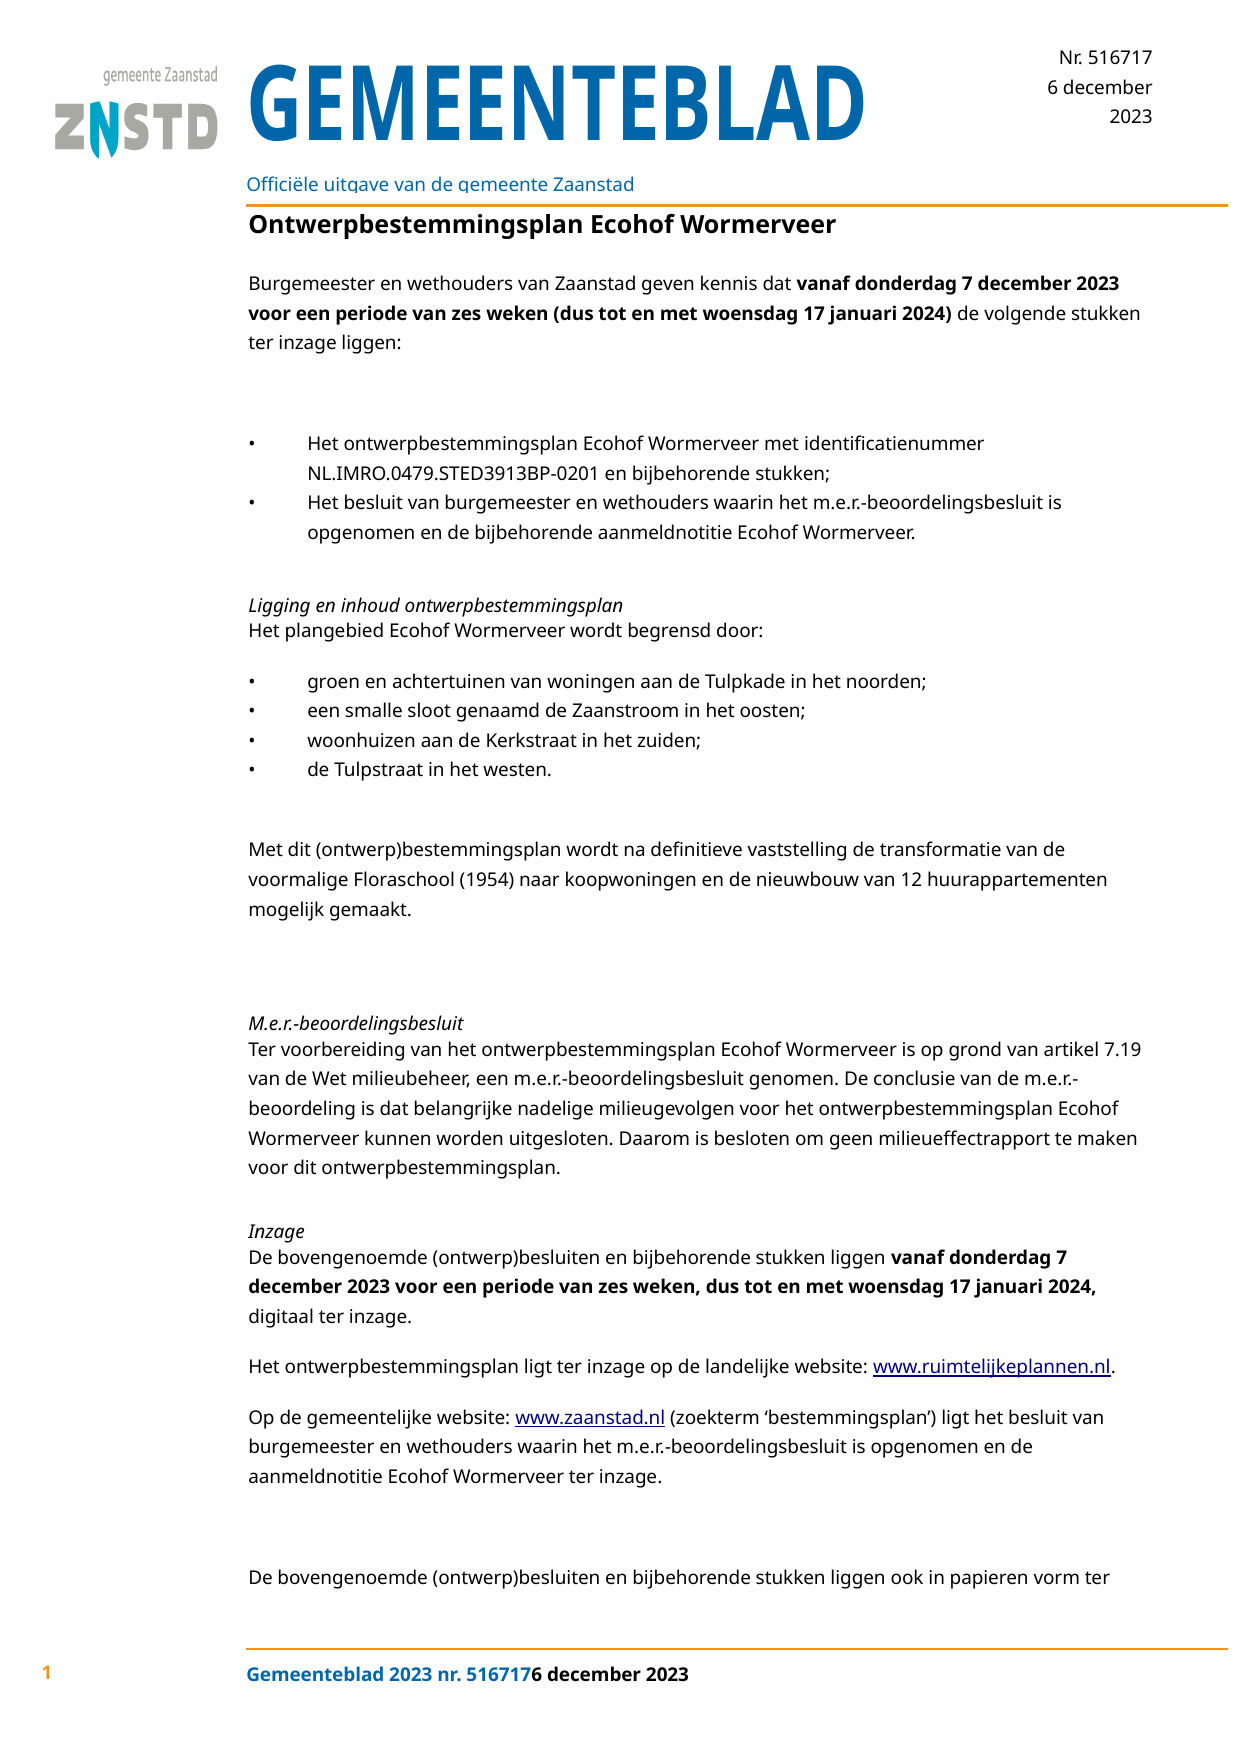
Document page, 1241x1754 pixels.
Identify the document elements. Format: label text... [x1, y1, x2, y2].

text Ontwerpbestemmingsplan Ecohof Wormerveer [248, 207, 1152, 241]
text De bovengenoemde (ontwerp)besluiten en bijbehorende stukken liggen ook in papieren vorm ter [248, 1564, 1152, 1590]
list de Tulpstraat in het westen. [248, 757, 1152, 782]
list groen en achtertuinen van woningen aan de Tulpkade in het noorden; [248, 668, 1152, 694]
picture [41, 47, 231, 172]
text De bovengenoemde (ontwerp)besluiten en bijbehorende stukken liggen vanaf donderdag 7 december 2023 voor een periode van zes weken, dus tot en met woensdag 17 januari 2024, digitaal ter inzage. [248, 1244, 1152, 1329]
list Het ontwerpbestemmingsplan Ecohof Wormerveer met identificatienummer NL.IMRO.0479.STED3913BP-0201 en bijbehorende stukken; [248, 430, 1152, 486]
text Met dit (ontwerp)bestemmingsplan wordt na definitieve vaststelling de transformatie van de voormalige Floraschool (1954) naar koopwoningen en de nieuwbouw van 12 huurappartementen mogelijk gemaakt. [248, 837, 1152, 922]
text Burgemeester en wethouders van Zaanstad geven kennis dat vanaf donderdag 7 december 2023 voor een periode van zes weken (dus tot en met woensdag 17 januari 2024) de volgende stukken ter inzage liggen: [248, 270, 1152, 355]
text Het ontwerpbestemmingsplan ligt ter inzage op de landelijke website: www.ruimtelijkeplannen.nl. [248, 1353, 1152, 1379]
text Inzage [248, 1218, 1152, 1244]
list een smalle sloot genaamd de Zaanstroom in het oosten; [248, 697, 1152, 723]
text Het plangebied Ecohof Wormerveer wordt begrensd door: [248, 617, 1152, 643]
list Het besluit van burgemeester en wethouders waarin het m.e.r.-beoordelingsbesluit is opgenomen en de bijbehorende aanmeldnotitie Ecohof Wormerveer. [248, 489, 1152, 545]
text Op de gemeentelijke website: www.zaanstad.nl (zoekterm ‘bestemmingsplan’) ligt het besluit van burgemeester en wethouders waarin het m.e.r.-beoordelingsbesluit is opgenomen en de aanmeldnotitie Ecohof Wormerveer ter inzage. [248, 1404, 1152, 1489]
text Ter voorbereiding van het ontwerpbestemmingsplan Ecohof Wormerveer is op grond van artikel 7.19 van de Wet milieubeheer, een m.e.r.-beoordelingsbesluit genomen. De conclusie van de m.e.r.-beoordeling is dat belangrijke nadelige milieugevolgen voor het ontwerpbestemmingsplan Ecohof Wormerveer kunnen worden uitgesloten. Daarom is besloten om geen milieueffectrapport te maken voor dit ontwerpbestemmingsplan. [248, 1036, 1152, 1180]
list woonhuizen aan de Kerkstraat in het zuiden; [248, 727, 1152, 753]
text M.e.r.-beoordelingsbesluit [248, 1010, 1152, 1036]
text Ligging en inhoud ontwerpbestemmingsplan [248, 592, 1152, 617]
